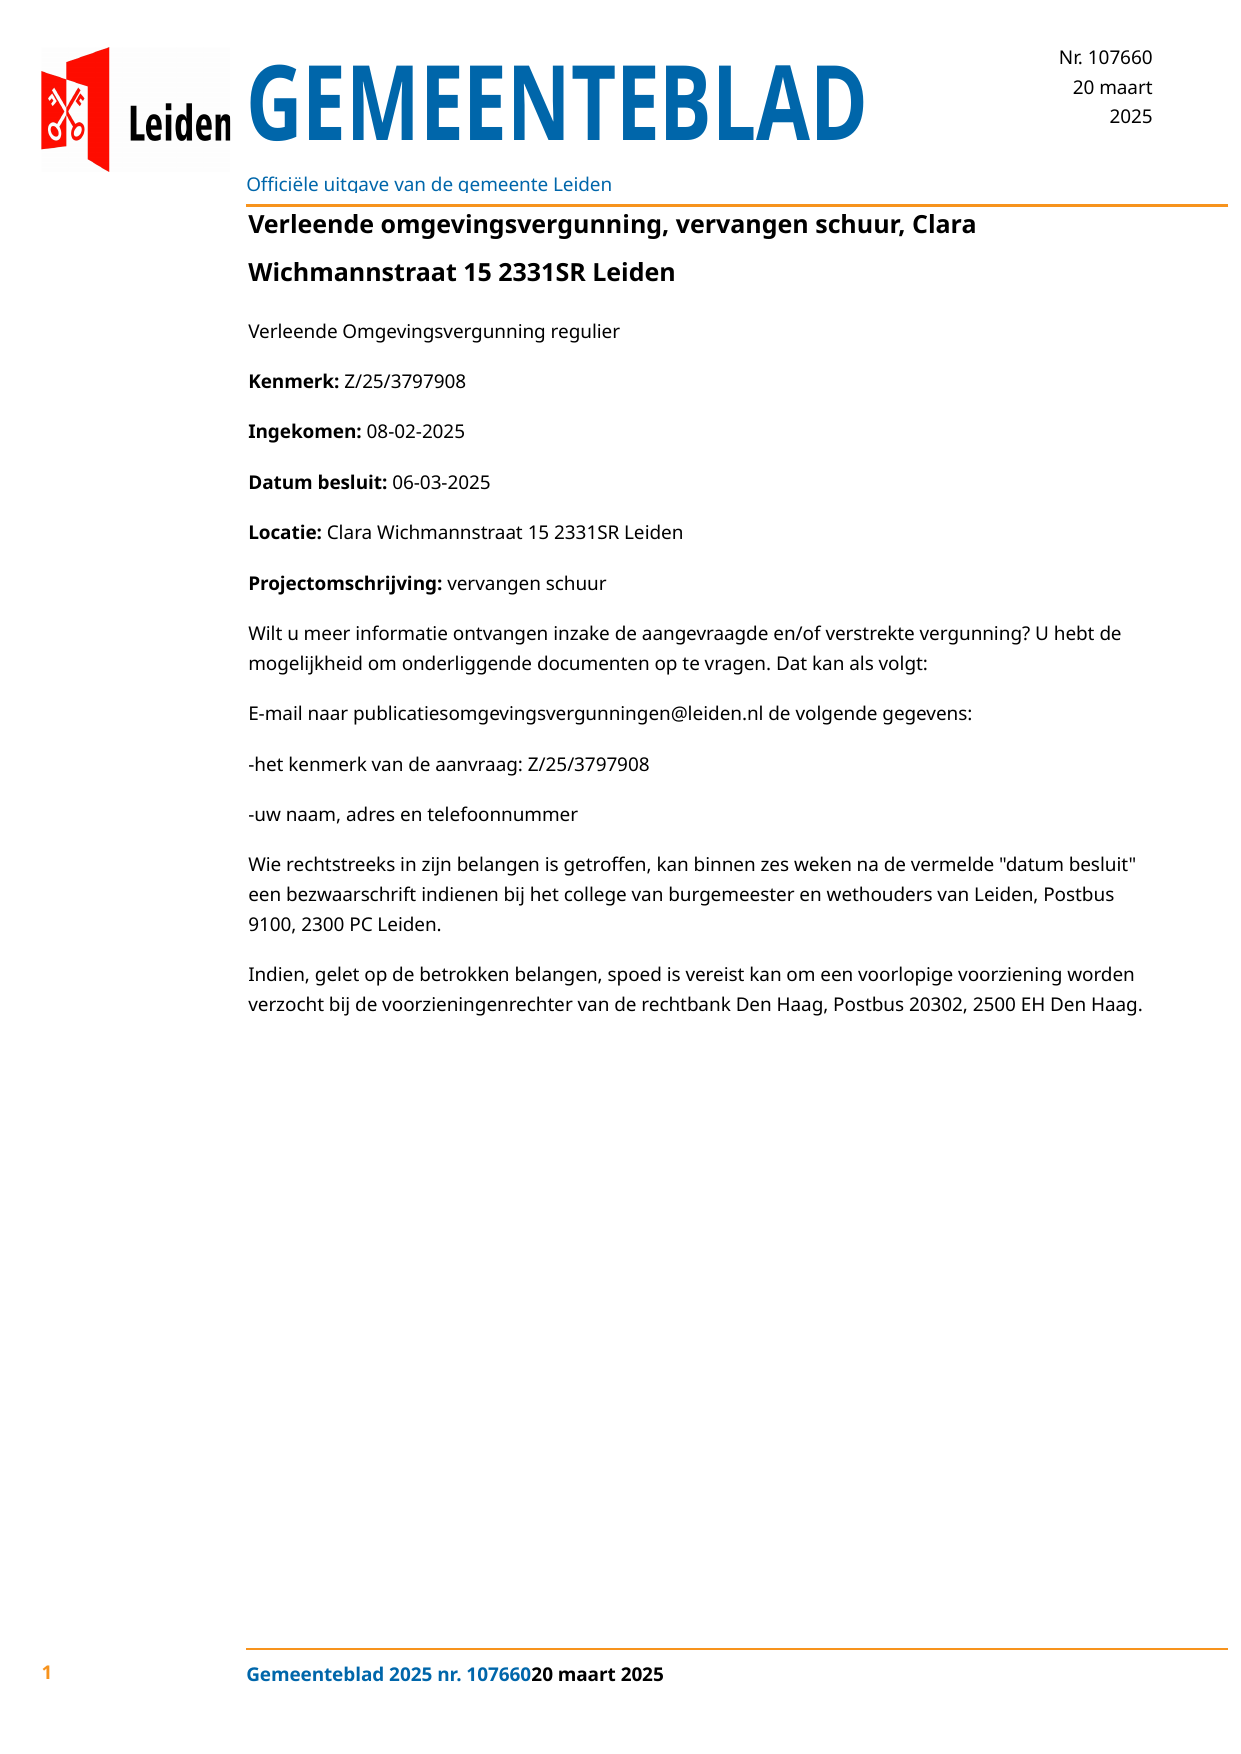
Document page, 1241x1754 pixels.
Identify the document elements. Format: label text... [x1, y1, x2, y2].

text -uw naam, adres en telefoonnummer [248, 801, 1152, 827]
text Projectomschrijving: vervangen schuur [248, 570, 1152, 596]
picture [41, 47, 231, 172]
text Datum besluit: 06-03-2025 [248, 469, 1152, 495]
text Wilt u meer informatie ontvangen inzake de aangevraagde en/of verstrekte vergunning? U hebt de mogelijkheid om onderliggende documenten op te vragen. Dat kan als volgt: [248, 620, 1152, 676]
text -het kenmerk van de aanvraag: Z/25/3797908 [248, 751, 1152, 777]
text Wie rechtstreeks in zijn belangen is getroffen, kan binnen zes weken na de vermelde "datum besluit" een bezwaarschrift indienen bij het college van burgemeester en wethouders van Leiden, Postbus 9100, 2300 PC Leiden. [248, 852, 1152, 937]
text E-mail naar publicatiesomgevingsvergunningen@leiden.nl de volgende gegevens: [248, 700, 1152, 726]
text Verleende Omgevingsvergunning regulier [248, 318, 1152, 344]
text Kenmerk: Z/25/3797908 [248, 368, 1152, 394]
text Indien, gelet op de betrokken belangen, spoed is vereist kan om een voorlopige voorziening worden verzocht bij de voorzieningenrechter van de rechtbank Den Haag, Postbus 20302, 2500 EH Den Haag. [248, 961, 1152, 1017]
text Ingekomen: 08-02-2025 [248, 419, 1152, 444]
text Locatie: Clara Wichmannstraat 15 2331SR Leiden [248, 519, 1152, 545]
text Verleende omgevingsvergunning, vervangen schuur, Clara Wichmannstraat 15 2331SR Leiden [248, 207, 1152, 288]
